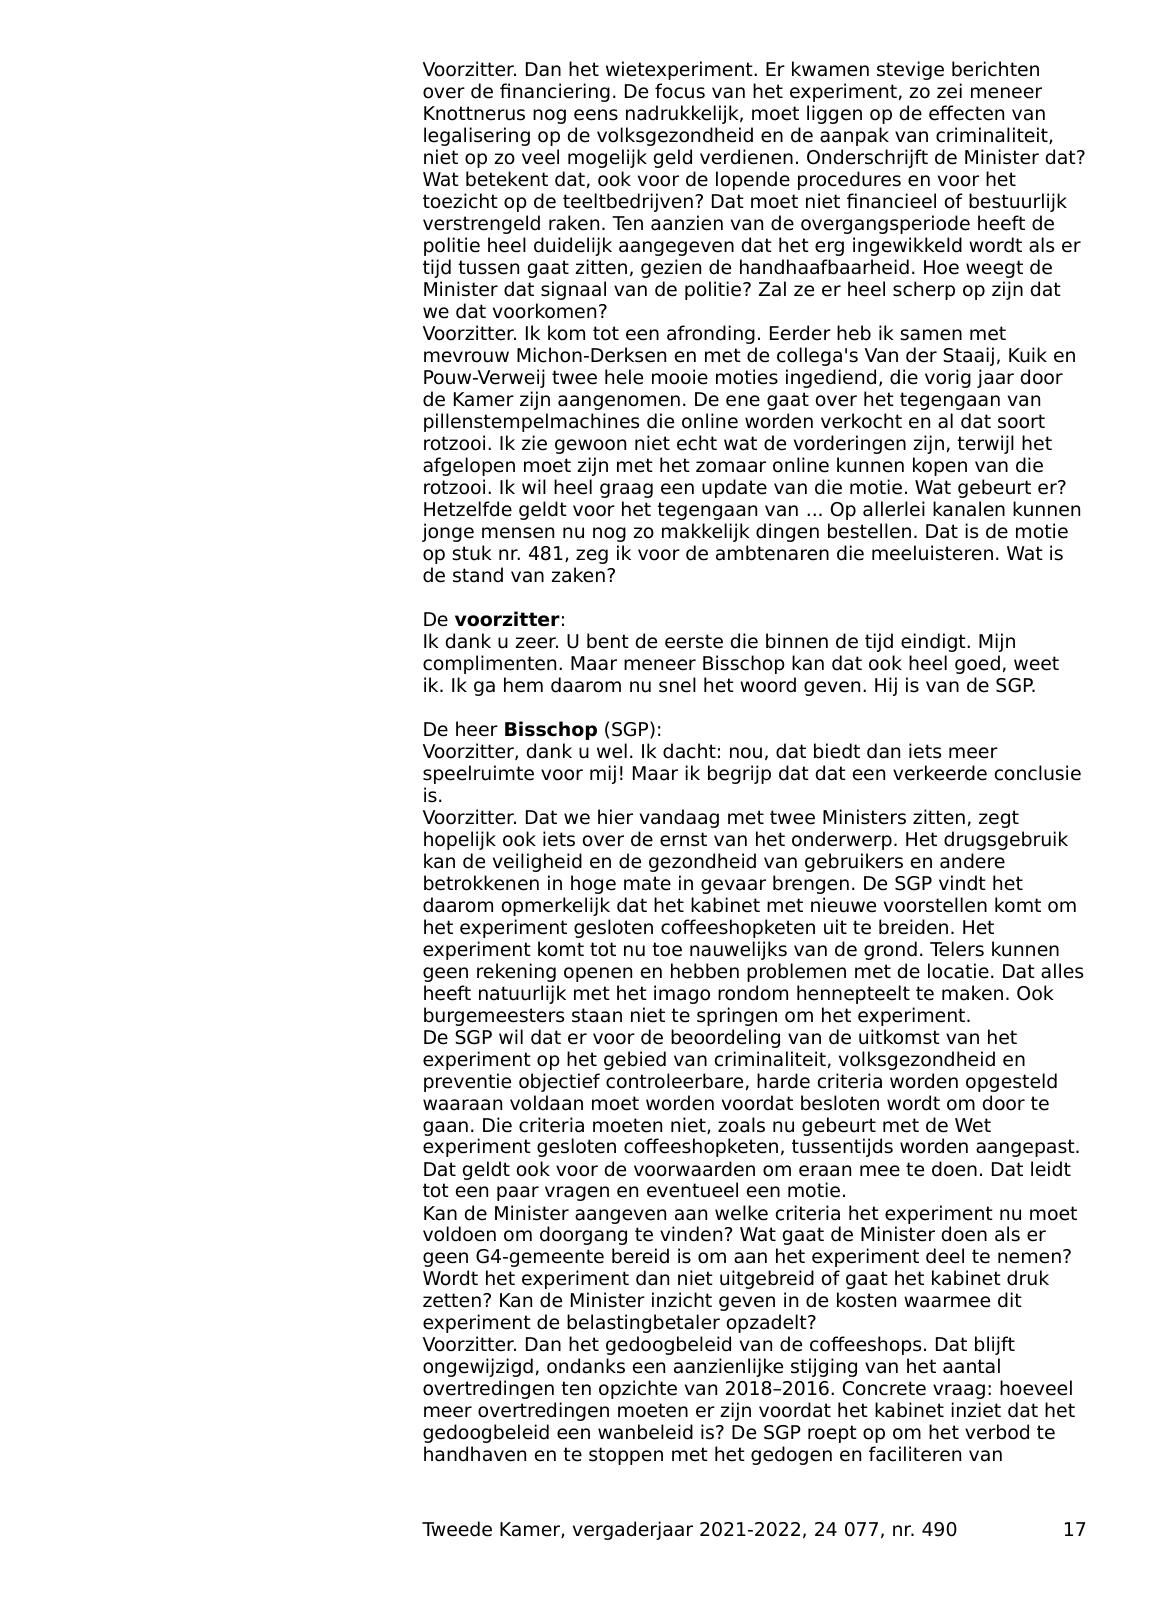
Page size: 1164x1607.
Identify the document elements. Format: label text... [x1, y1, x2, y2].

text Voorzitter. Dan het gedoogbeleid van de coffeeshops. Dat blijft ongewijzigd, ondanks een aanzienlijke stijging van het aantal overtredingen ten opzichte van 2018–2016. Concrete vraag: hoeveel meer overtredingen moeten er zijn voordat het kabinet inziet dat het gedoogbeleid een wanbeleid is? De SGP roept op om het verbod te handhaven en te stoppen met het gedogen en faciliteren van [422, 1334, 1087, 1466]
text Voorzitter. Dan het wietexperiment. Er kwamen stevige berichten over de financiering. De focus van het experiment, zo zei meneer Knottnerus nog eens nadrukkelijk, moet liggen op de effecten van legalisering op de volksgezondheid en de aanpak van criminaliteit, niet op zo veel mogelijk geld verdienen. Onderschrijft de Minister dat? Wat betekent dat, ook voor de lopende procedures en voor het toezicht op de teeltbedrijven? Dat moet niet financieel of bestuurlijk verstrengeld raken. Ten aanzien van de overgangsperiode heeft de politie heel duidelijk aangegeven dat het erg ingewikkeld wordt als er tijd tussen gaat zitten, gezien de handhaafbaarheid. Hoe weegt de Minister dat signaal van de politie? Zal ze er heel scherp op zijn dat we dat voorkomen? [422, 59, 1087, 323]
text De voorzitter: [422, 609, 1087, 631]
text Voorzitter. Ik kom tot een afronding. Eerder heb ik samen met mevrouw Michon-Derksen en met de collega's Van der Staaij, Kuik en Pouw-Verweij twee hele mooie moties ingediend, die vorig jaar door de Kamer zijn aangenomen. De ene gaat over het tegengaan van pillenstempelmachines die online worden verkocht en al dat soort rotzooi. Ik zie gewoon niet echt wat de vorderingen zijn, terwijl het afgelopen moet zijn met het zomaar online kunnen kopen van die rotzooi. Ik wil heel graag een update van die motie. Wat gebeurt er? Hetzelfde geldt voor het tegengaan van ... Op allerlei kanalen kunnen jonge mensen nu nog zo makkelijk dingen bestellen. Dat is de motie op stuk nr. 481, zeg ik voor de ambtenaren die meeluisteren. Wat is de stand van zaken? [422, 323, 1087, 587]
text De SGP wil dat er voor de beoordeling van de uitkomst van het experiment op het gebied van criminaliteit, volksgezondheid en preventie objectief controleerbare, harde criteria worden opgesteld waaraan voldaan moet worden voordat besloten wordt om door te gaan. Die criteria moeten niet, zoals nu gebeurt met de Wet experiment gesloten coffeeshopketen, tussentijds worden aangepast. Dat geldt ook voor de voorwaarden om eraan mee te doen. Dat leidt tot een paar vragen en eventueel een motie. [422, 1027, 1087, 1202]
text Kan de Minister aangeven aan welke criteria het experiment nu moet voldoen om doorgang te vinden? Wat gaat de Minister doen als er geen G4-gemeente bereid is om aan het experiment deel te nemen? Wordt het experiment dan niet uitgebreid of gaat het kabinet druk zetten? Kan de Minister inzicht geven in de kosten waarmee dit experiment de belastingbetaler opzadelt? [422, 1202, 1087, 1334]
text Ik dank u zeer. U bent de eerste die binnen de tijd eindigt. Mijn complimenten. Maar meneer Bisschop kan dat ook heel goed, weet ik. Ik ga hem daarom nu snel het woord geven. Hij is van de SGP. [422, 631, 1087, 697]
text Voorzitter, dank u wel. Ik dacht: nou, dat biedt dan iets meer speelruimte voor mij! Maar ik begrijp dat dat een verkeerde conclusie is. [422, 741, 1087, 807]
text Voorzitter. Dat we hier vandaag met twee Ministers zitten, zegt hopelijk ook iets over de ernst van het onderwerp. Het drugsgebruik kan de veiligheid en de gezondheid van gebruikers en andere betrokkenen in hoge mate in gevaar brengen. De SGP vindt het daarom opmerkelijk dat het kabinet met nieuwe voorstellen komt om het experiment gesloten coffeeshopketen uit te breiden. Het experiment komt tot nu toe nauwelijks van de grond. Telers kunnen geen rekening openen en hebben problemen met de locatie. Dat alles heeft natuurlijk met het imago rondom hennepteelt te maken. Ook burgemeesters staan niet te springen om het experiment. [422, 807, 1087, 1027]
text De heer Bisschop (SGP): [422, 719, 1087, 741]
